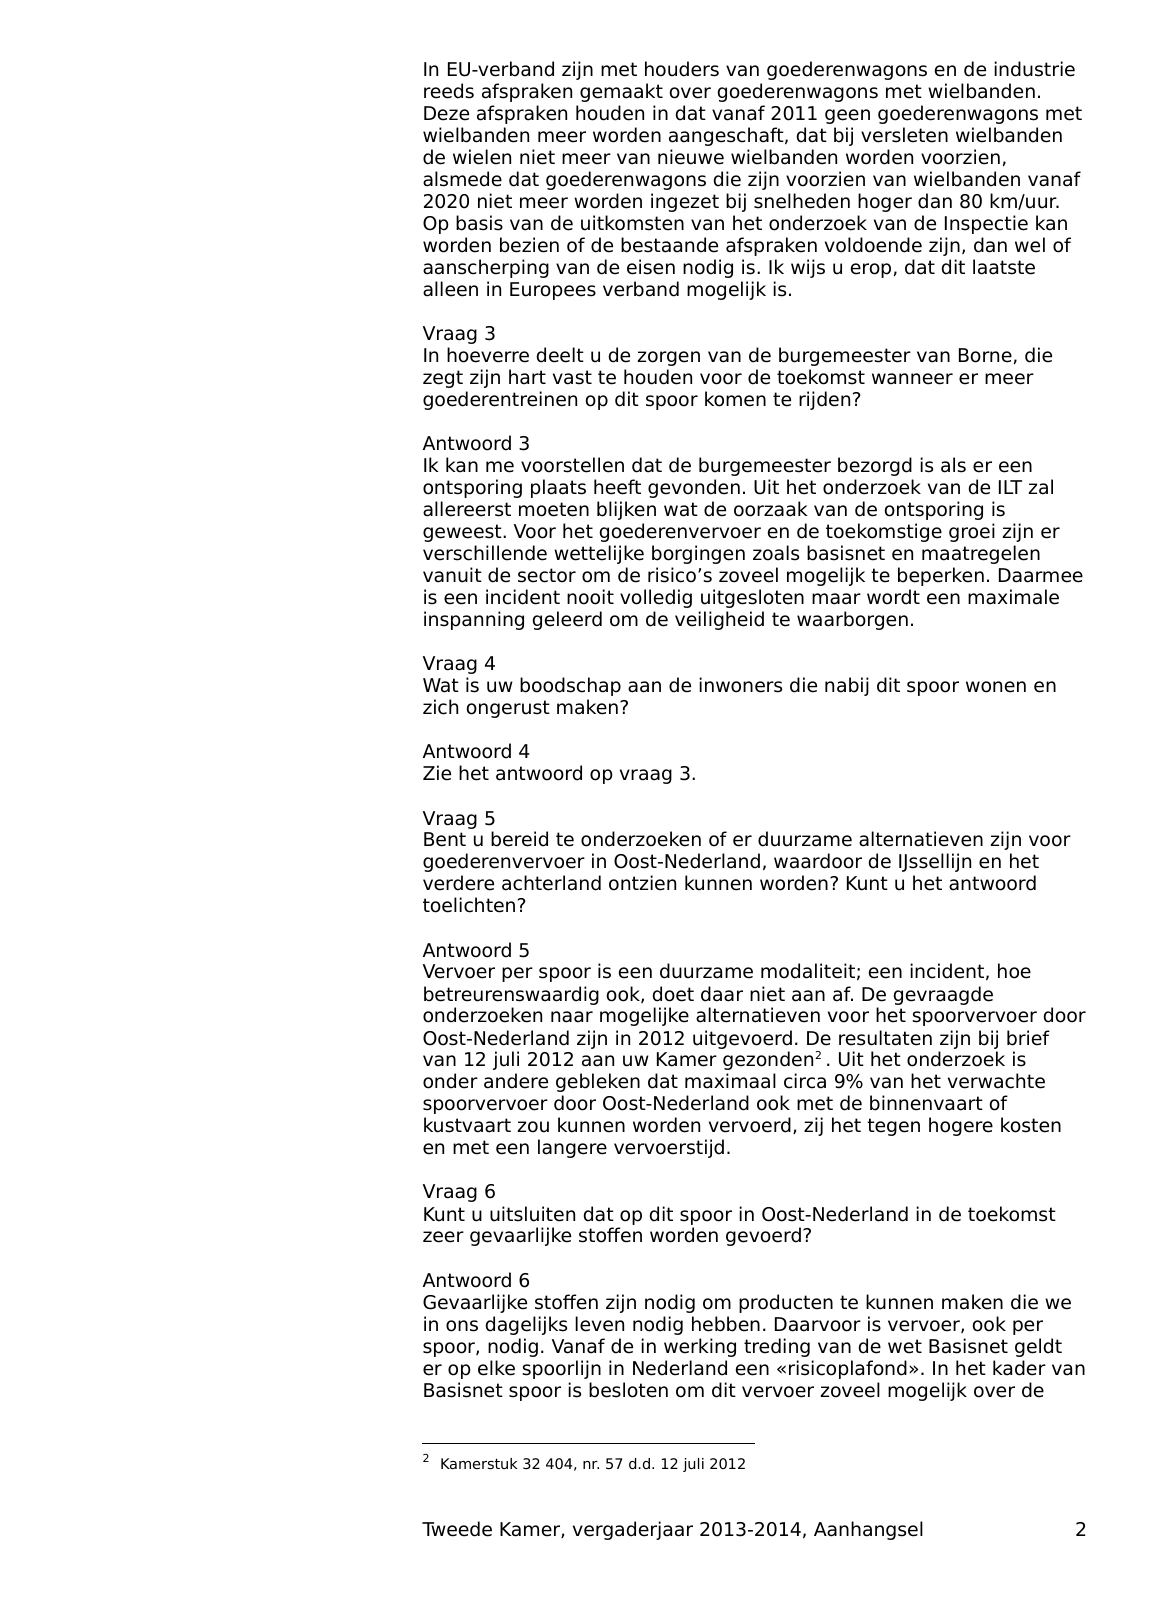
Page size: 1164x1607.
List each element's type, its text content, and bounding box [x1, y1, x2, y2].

text Vraag 3 [422, 323, 1087, 345]
text Antwoord 4 [422, 741, 1087, 763]
text Antwoord 5 [422, 939, 1087, 961]
text Vraag 6 [422, 1181, 1087, 1203]
text Vervoer per spoor is een duurzame modaliteit; een incident, hoe betreurenswaardig ook, doet daar niet aan af. De gevraagde onderzoeken naar mogelijke alternatieven voor het spoorvervoer door Oost-Nederland zijn in 2012 uitgevoerd. De resultaten zijn bij brief van 12 juli 2012 aan uw Kamer gezonden. Uit het onderzoek is onder andere gebleken dat maximaal circa 9% van het verwachte spoorvervoer door Oost-Nederland ook met de binnenvaart of kustvaart zou kunnen worden vervoerd, zij het tegen hogere kosten en met een langere vervoerstijd. [422, 961, 1087, 1159]
text Vraag 4 [422, 653, 1087, 675]
text Kamerstuk 32 404, nr. 57 d.d. 12 juli 2012 [422, 1452, 1087, 1474]
text Ik kan me voorstellen dat de burgemeester bezorgd is als er een ontsporing plaats heeft gevonden. Uit het onderzoek van de ILT zal allereerst moeten blijken wat de oorzaak van de ontsporing is geweest. Voor het goederenvervoer en de toekomstige groei zijn er verschillende wettelijke borgingen zoals basisnet en maatregelen vanuit de sector om de risico’s zoveel mogelijk te beperken. Daarmee is een incident nooit volledig uitgesloten maar wordt een maximale inspanning geleerd om de veiligheid te waarborgen. [422, 455, 1087, 631]
text Bent u bereid te onderzoeken of er duurzame alternatieven zijn voor goederenvervoer in Oost-Nederland, waardoor de IJssellijn en het verdere achterland ontzien kunnen worden? Kunt u het antwoord toelichten? [422, 829, 1087, 917]
text Zie het antwoord op vraag 3. [422, 763, 1087, 785]
text In EU-verband zijn met houders van goederenwagons en de industrie reeds afspraken gemaakt over goederenwagons met wielbanden. Deze afspraken houden in dat vanaf 2011 geen goederenwagons met wielbanden meer worden aangeschaft, dat bij versleten wielbanden de wielen niet meer van nieuwe wielbanden worden voorzien, alsmede dat goederenwagons die zijn voorzien van wielbanden vanaf 2020 niet meer worden ingezet bij snelheden hoger dan 80 km/uur. [422, 59, 1087, 213]
text Vraag 5 [422, 807, 1087, 829]
text Kunt u uitsluiten dat op dit spoor in Oost-Nederland in de toekomst zeer gevaarlijke stoffen worden gevoerd? [422, 1203, 1087, 1247]
text Gevaarlijke stoffen zijn nodig om producten te kunnen maken die we in ons dagelijks leven nodig hebben. Daarvoor is vervoer, ook per spoor, nodig. Vanaf de in werking treding van de wet Basisnet geldt er op elke spoorlijn in Nederland een «risicoplafond». In het kader van Basisnet spoor is besloten om dit vervoer zoveel mogelijk over de [422, 1292, 1087, 1401]
text In hoeverre deelt u de zorgen van de burgemeester van Borne, die zegt zijn hart vast te houden voor de toekomst wanneer er meer goederentreinen op dit spoor komen te rijden? [422, 345, 1087, 411]
text Antwoord 3 [422, 433, 1087, 455]
text Op basis van de uitkomsten van het onderzoek van de Inspectie kan worden bezien of de bestaande afspraken voldoende zijn, dan wel of aanscherping van de eisen nodig is. Ik wijs u erop, dat dit laatste alleen in Europees verband mogelijk is. [422, 213, 1087, 301]
text Wat is uw boodschap aan de inwoners die nabij dit spoor wonen en zich ongerust maken? [422, 675, 1087, 719]
text Antwoord 6 [422, 1269, 1087, 1292]
